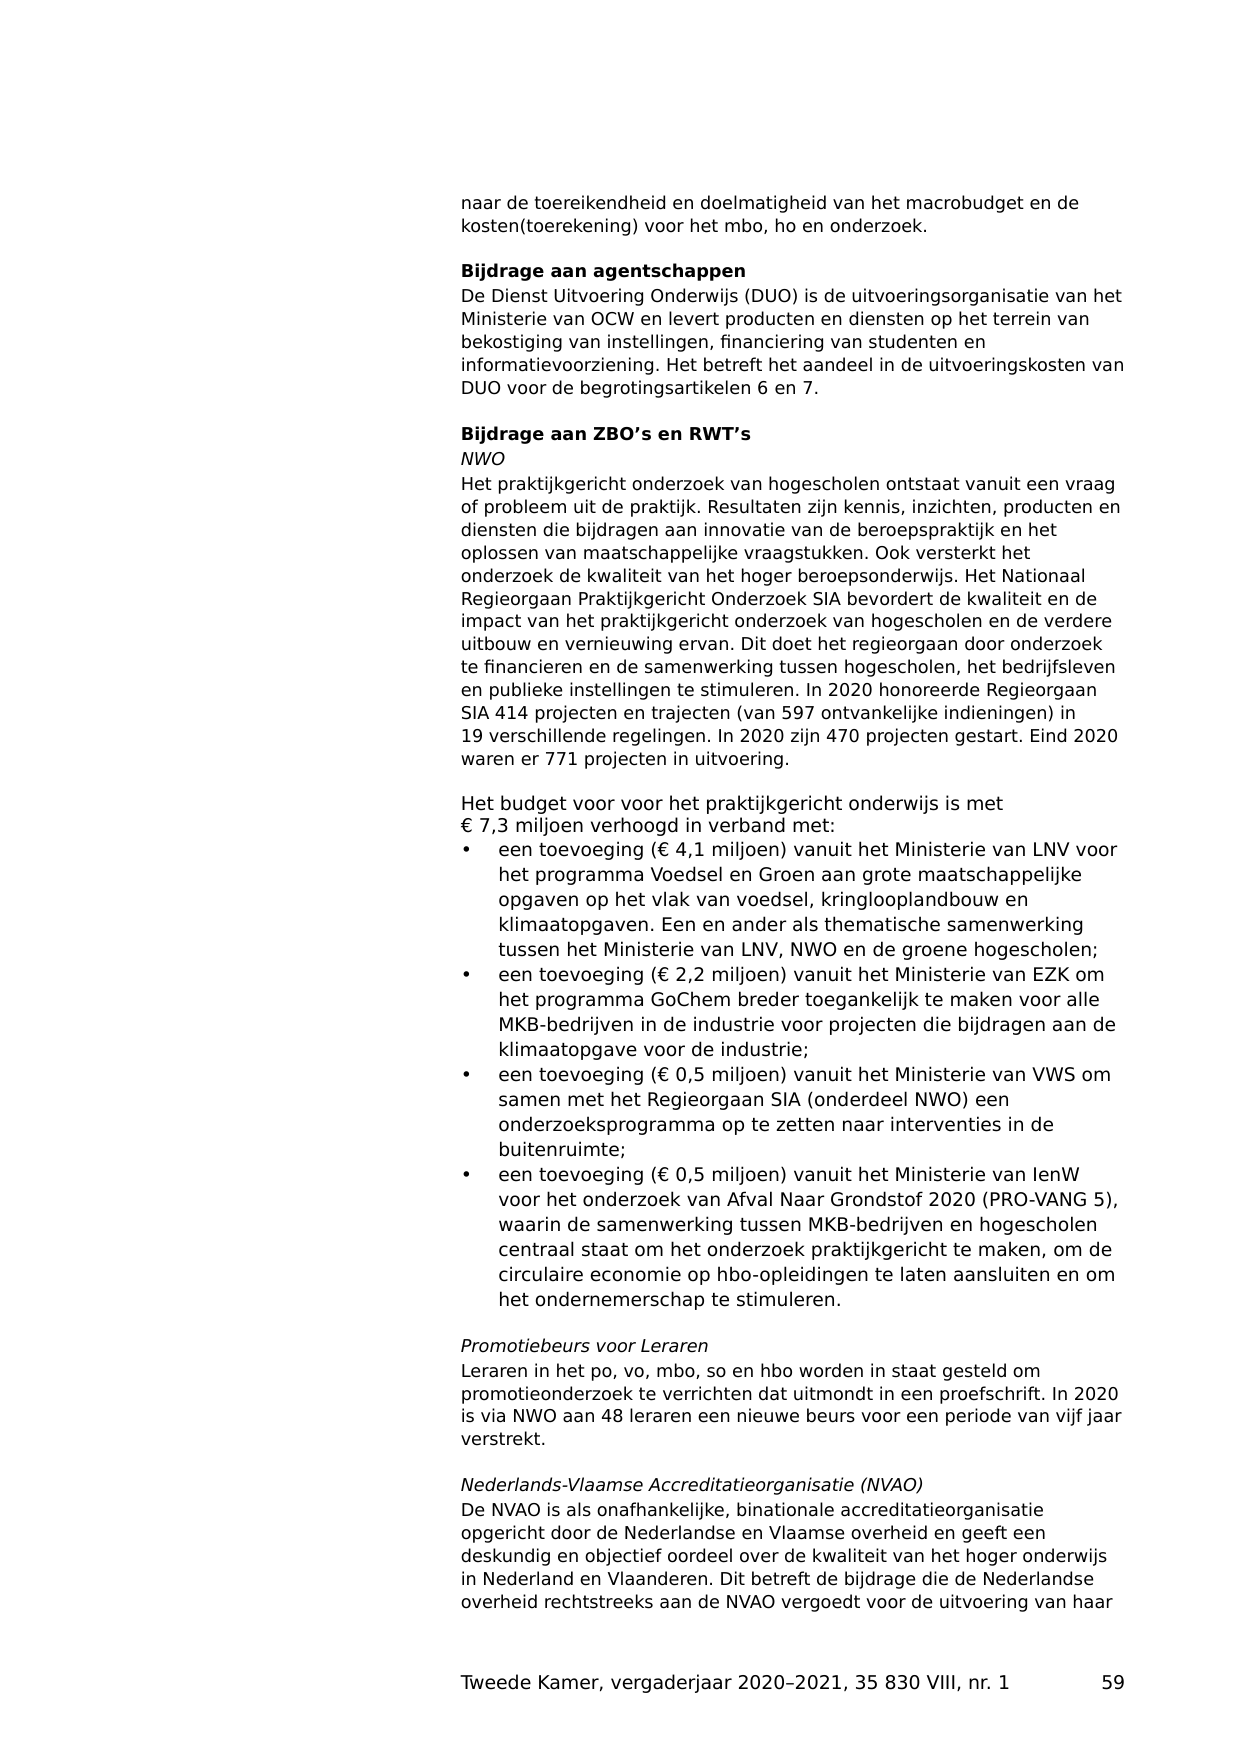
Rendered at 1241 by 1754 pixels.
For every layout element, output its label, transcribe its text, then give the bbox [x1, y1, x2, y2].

text Bijdrage aan ZBO’s en RWT’s [461, 422, 1125, 445]
text Het praktijkgericht onderzoek van hogescholen ontstaat vanuit een vraag of probleem uit de praktijk. Resultaten zijn kennis, inzichten, producten en diensten die bijdragen aan innovatie van de beroepspraktijk en het oplossen van maatschappelijke vraagstukken. Ook versterkt het onderzoek de kwaliteit van het hoger beroepsonderwijs. Het Nationaal Regieorgaan Praktijkgericht Onderzoek SIA bevordert de kwaliteit en de impact van het praktijkgericht onderzoek van hogescholen en de verdere uitbouw en vernieuwing ervan. Dit doet het regieorgaan door onderzoek te financieren en de samenwerking tussen hogescholen, het bedrijfsleven en publieke instellingen te stimuleren. In 2020 honoreerde Regieorgaan SIA 414 projecten en trajecten (van 597 ontvankelijke indieningen) in 19 verschillende regelingen. In 2020 zijn 470 projecten gestart. Eind 2020 waren er 771 projecten in uitvoering. [461, 472, 1125, 770]
text De Dienst Uitvoering Onderwijs (DUO) is de uitvoeringsorganisatie van het Ministerie van OCW en levert producten en diensten op het terrein van bekostiging van instellingen, financiering van studenten en informatievoorziening. Het betreft het aandeel in de uitvoeringskosten van DUO voor de begrotingsartikelen 6 en 7. [461, 284, 1125, 399]
text Bijdrage aan agentschappen [461, 259, 1125, 282]
text naar de toereikendheid en doelmatigheid van het macrobudget en de kosten(toerekening) voor het mbo, ho en onderzoek. [461, 191, 1125, 237]
list een toevoeging (€ 0,5 miljoen) vanuit het Ministerie van VWS om samen met het Regieorgaan SIA (onderdeel NWO) een onderzoeksprogramma op te zetten naar interventies in de buitenruimte; [461, 1062, 1125, 1162]
list een toevoeging (€ 4,1 miljoen) vanuit het Ministerie van LNV voor het programma Voedsel en Groen aan grote maatschappelijke opgaven op het vlak van voedsel, kringlooplandbouw en klimaatopgaven. Een en ander als thematische samenwerking tussen het Ministerie van LNV, NWO en de groene hogescholen; [461, 837, 1125, 962]
text Nederlands-Vlaamse Accreditatieorganisatie (NVAO) [461, 1473, 1125, 1496]
text Leraren in het po, vo, mbo, so en hbo worden in staat gesteld om promotieonderzoek te verrichten dat uitmondt in een proefschrift. In 2020 is via NWO aan 48 leraren een nieuwe beurs voor een periode van vijf jaar verstrekt. [461, 1359, 1125, 1450]
list een toevoeging (€ 2,2 miljoen) vanuit het Ministerie van EZK om het programma GoChem breder toegankelijk te maken voor alle MKB-bedrijven in de industrie voor projecten die bijdragen aan de klimaatopgave voor de industrie; [461, 962, 1125, 1062]
text Het budget voor voor het praktijkgericht onderwijs is met € 7,3 miljoen verhoogd in verband met: [461, 793, 1125, 837]
text De NVAO is als onafhankelijke, binationale accreditatieorganisatie opgericht door de Nederlandse en Vlaamse overheid en geeft een deskundig en objectief oordeel over de kwaliteit van het hoger onderwijs in Nederland en Vlaanderen. Dit betreft de bijdrage die de Nederlandse overheid rechtstreeks aan de NVAO vergoedt voor de uitvoering van haar [461, 1498, 1125, 1613]
text Promotiebeurs voor Leraren [461, 1334, 1125, 1357]
text NWO [461, 447, 1125, 470]
list een toevoeging (€ 0,5 miljoen) vanuit het Ministerie van IenW voor het onderzoek van Afval Naar Grondstof 2020 (PRO-VANG 5), waarin de samenwerking tussen MKB-bedrijven en hogescholen centraal staat om het onderzoek praktijkgericht te maken, om de circulaire economie op hbo-opleidingen te laten aansluiten en om het ondernemerschap te stimuleren. [461, 1162, 1125, 1312]
